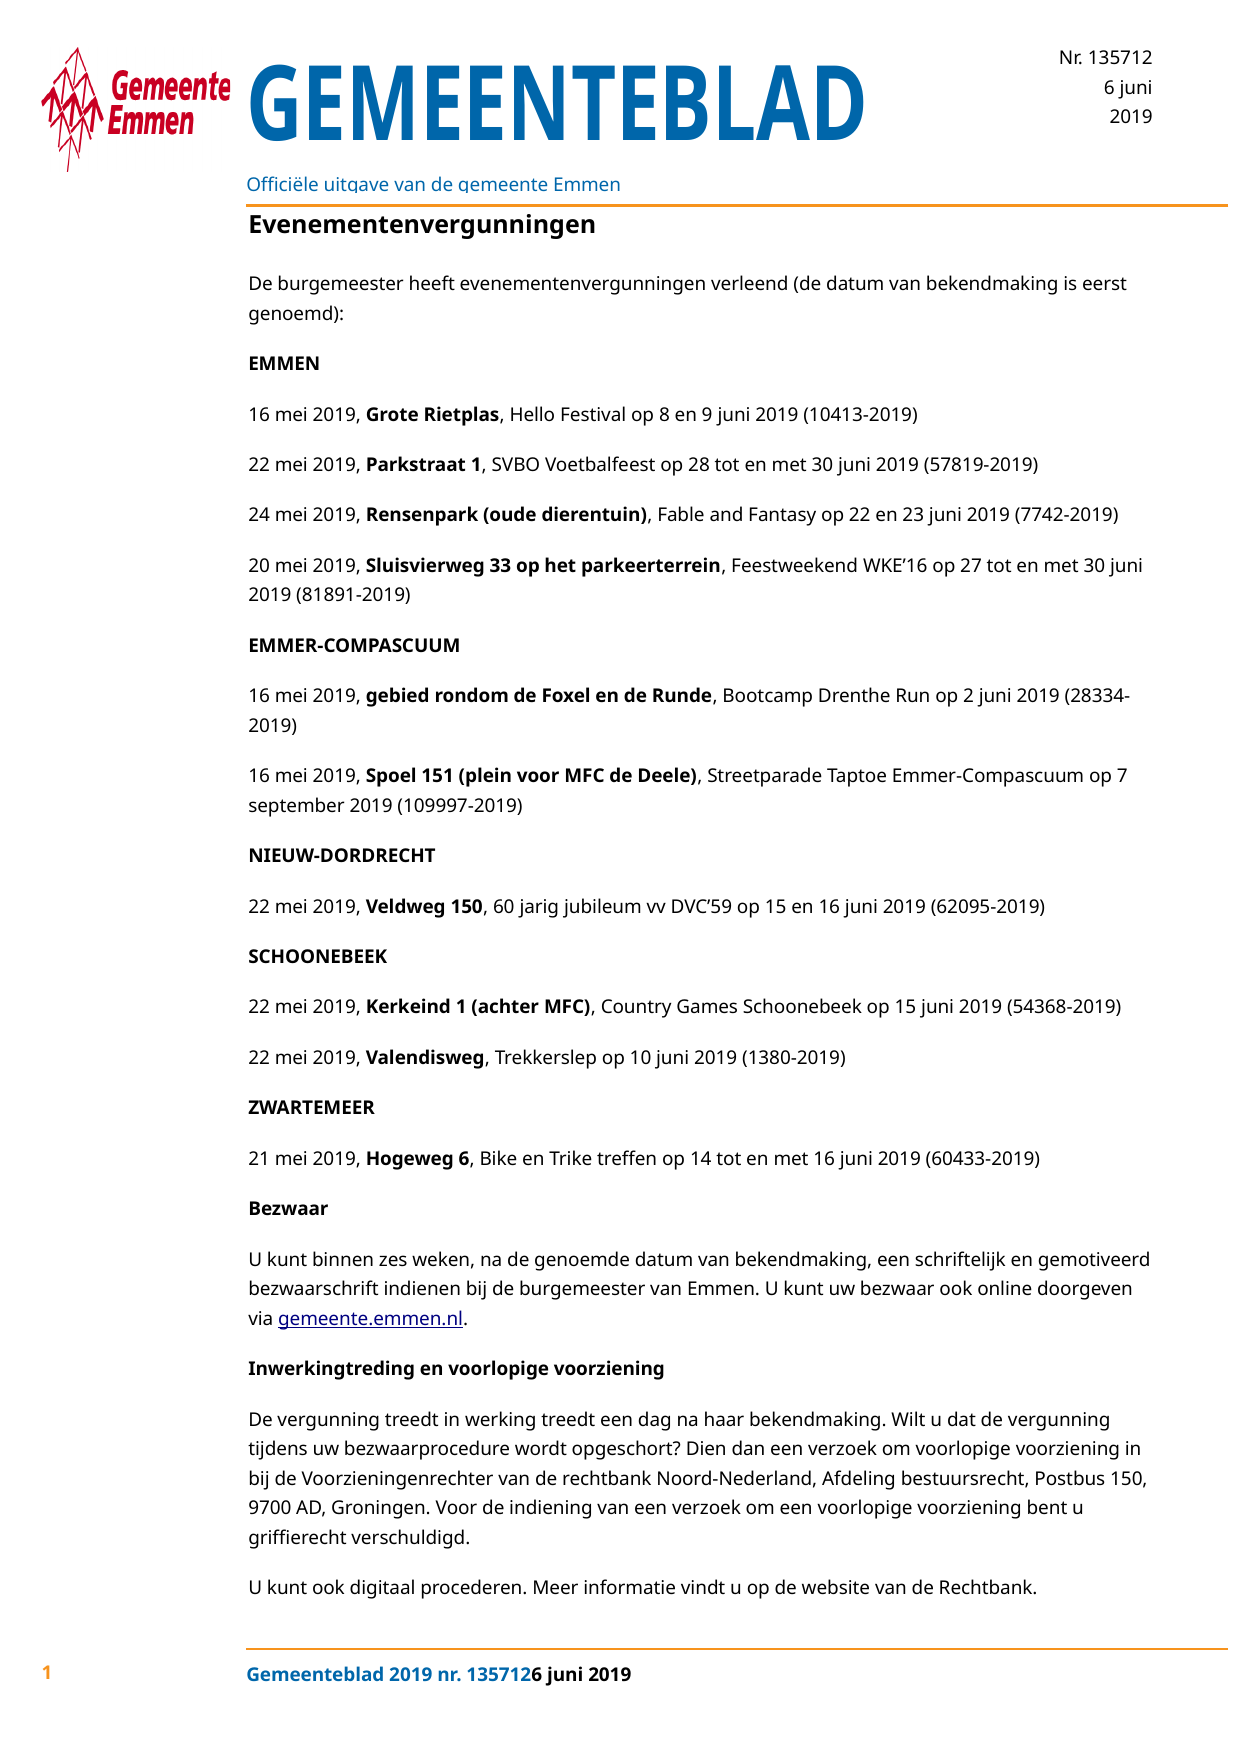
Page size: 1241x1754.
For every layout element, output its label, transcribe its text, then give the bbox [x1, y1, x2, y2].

text NIEUW-DORDRECHT [248, 842, 1152, 868]
text ZWARTEMEER [248, 1094, 1152, 1120]
text SCHOONEBEEK [248, 943, 1152, 969]
text 16 mei 2019, gebied rondom de Foxel en de Runde, Bootcamp Drenthe Run op 2 juni 2019 (28334-2019) [248, 682, 1152, 738]
text De vergunning treedt in werking treedt een dag na haar bekendmaking. Wilt u dat de vergunning tijdens uw bezwaarprocedure wordt opgeschort? Dien dan een verzoek om voorlopige voorziening in bij de Voorzieningenrechter van de rechtbank Noord-Nederland, Afdeling bestuursrecht, Postbus 150, 9700 AD, Groningen. Voor de indiening van een verzoek om een voorlopige voorziening bent u griffierecht verschuldigd. [248, 1406, 1152, 1550]
text 22 mei 2019, Veldweg 150, 60 jarig jubileum vv DVC’59 op 15 en 16 juni 2019 (62095-2019) [248, 893, 1152, 918]
text 24 mei 2019, Rensenpark (oude dierentuin), Fable and Fantasy op 22 en 23 juni 2019 (7742-2019) [248, 502, 1152, 527]
picture [41, 47, 231, 172]
text 21 mei 2019, Hogeweg 6, Bike en Trike treffen op 14 tot en met 16 juni 2019 (60433-2019) [248, 1145, 1152, 1171]
text 22 mei 2019, Kerkeind 1 (achter MFC), Country Games Schoonebeek op 15 juni 2019 (54368-2019) [248, 994, 1152, 1019]
text Inwerkingtreding en voorlopige voorziening [248, 1355, 1152, 1381]
text Bezwaar [248, 1195, 1152, 1221]
text 16 mei 2019, Spoel 151 (plein voor MFC de Deele), Streetparade Taptoe Emmer-Compascuum op 7 september 2019 (109997-2019) [248, 762, 1152, 818]
text 22 mei 2019, Valendisweg, Trekkerslep op 10 juni 2019 (1380-2019) [248, 1044, 1152, 1070]
text EMMER-COMPASCUUM [248, 632, 1152, 658]
text De burgemeester heeft evenementenvergunningen verleend (de datum van bekendmaking is eerst genoemd): [248, 270, 1152, 326]
text EMMEN [248, 350, 1152, 376]
text 22 mei 2019, Parkstraat 1, SVBO Voetbalfeest op 28 tot en met 30 juni 2019 (57819-2019) [248, 451, 1152, 477]
text U kunt ook digitaal procederen. Meer informatie vindt u op de website van de Rechtbank. [248, 1574, 1152, 1600]
text 16 mei 2019, Grote Rietplas, Hello Festival op 8 en 9 juni 2019 (10413-2019) [248, 401, 1152, 426]
text Evenementenvergunningen [248, 207, 1152, 241]
text 20 mei 2019, Sluisvierweg 33 op het parkeerterrein, Feestweekend WKE’16 op 27 tot en met 30 juni 2019 (81891-2019) [248, 552, 1152, 607]
text U kunt binnen zes weken, na de genoemde datum van bekendmaking, een schriftelijk en gemotiveerd bezwaarschrift indienen bij de burgemeester van Emmen. U kunt uw bezwaar ook online doorgeven via gemeente.emmen.nl. [248, 1246, 1152, 1331]
